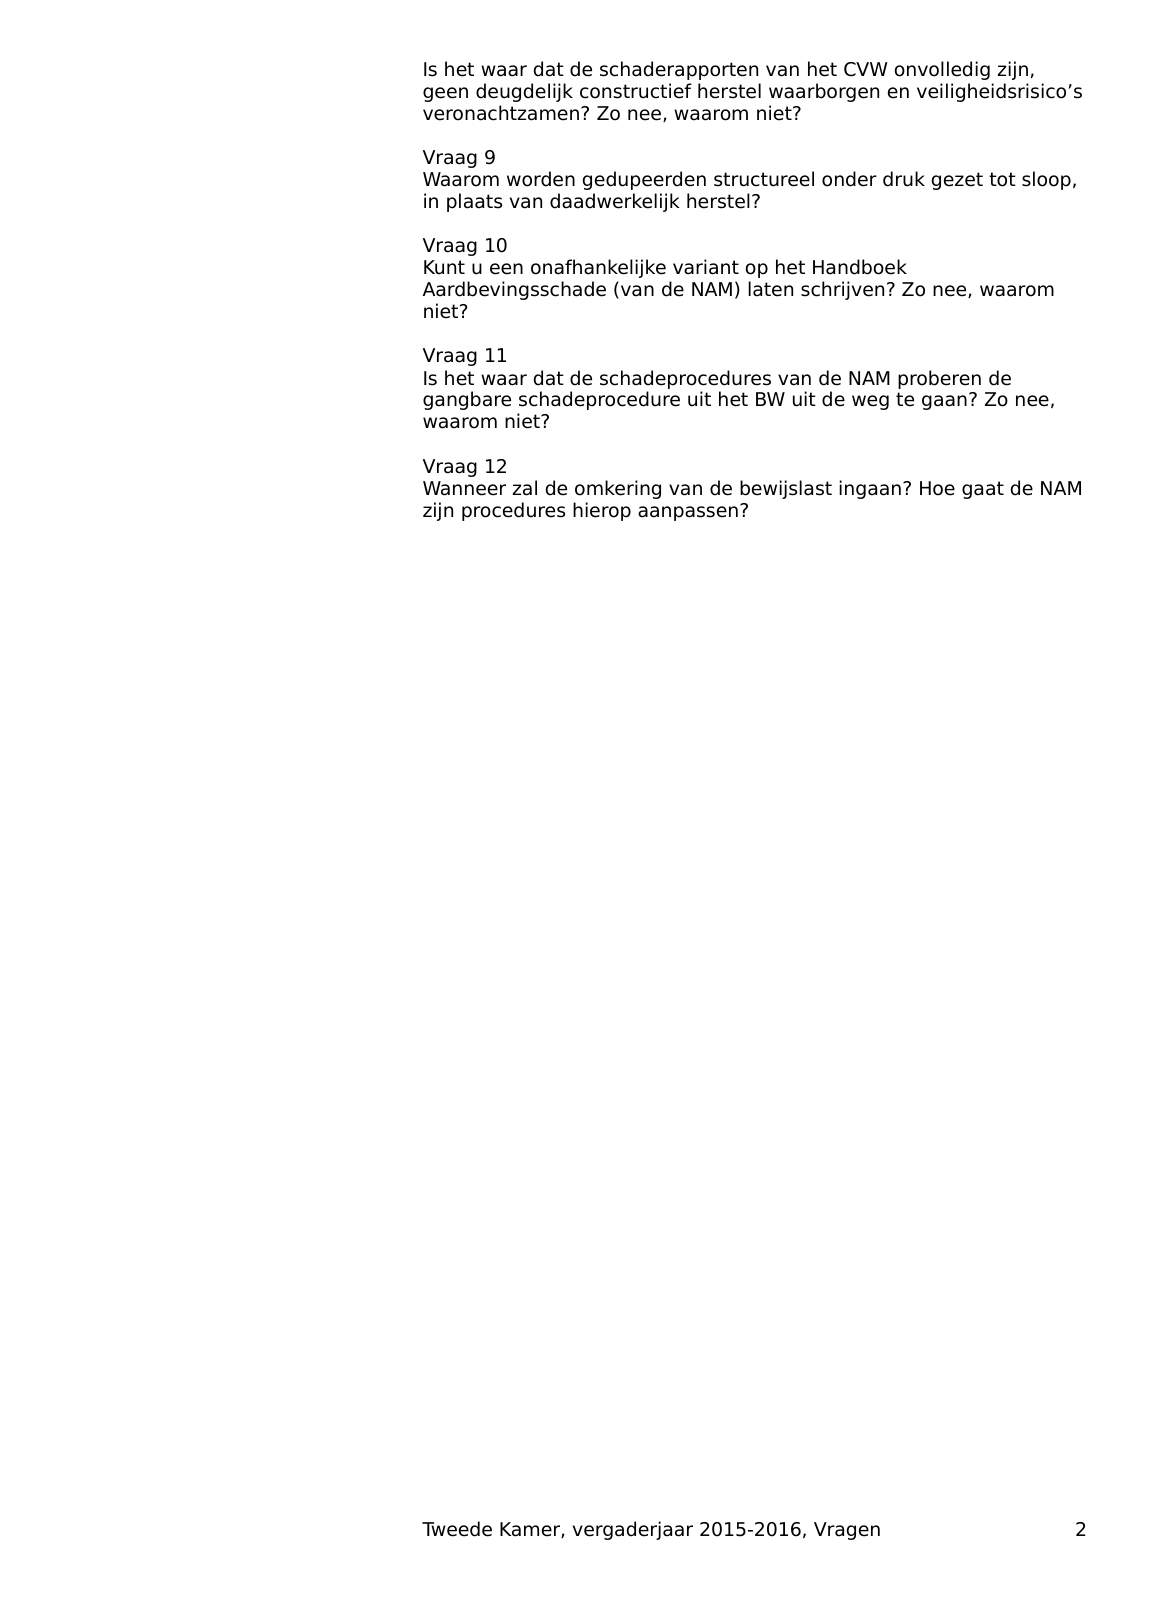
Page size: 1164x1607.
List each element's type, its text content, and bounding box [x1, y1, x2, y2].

text Vraag 11 [422, 345, 1087, 367]
text Is het waar dat de schaderapporten van het CVW onvolledig zijn, geen deugdelijk constructief herstel waarborgen en veiligheidsrisico’s veronachtzamen? Zo nee, waarom niet? [422, 59, 1087, 125]
text Is het waar dat de schadeprocedures van de NAM proberen de gangbare schadeprocedure uit het BW uit de weg te gaan? Zo nee, waarom niet? [422, 367, 1087, 433]
text Vraag 12 [422, 456, 1087, 477]
text Wanneer zal de omkering van de bewijslast ingaan? Hoe gaat de NAM zijn procedures hierop aanpassen? [422, 477, 1087, 521]
text Kunt u een onafhankelijke variant op het Handboek Aardbevingsschade (van de NAM) laten schrijven? Zo nee, waarom niet? [422, 257, 1087, 323]
text Vraag 10 [422, 235, 1087, 257]
text Vraag 9 [422, 147, 1087, 169]
text Waarom worden gedupeerden structureel onder druk gezet tot sloop, in plaats van daadwerkelijk herstel? [422, 169, 1087, 213]
